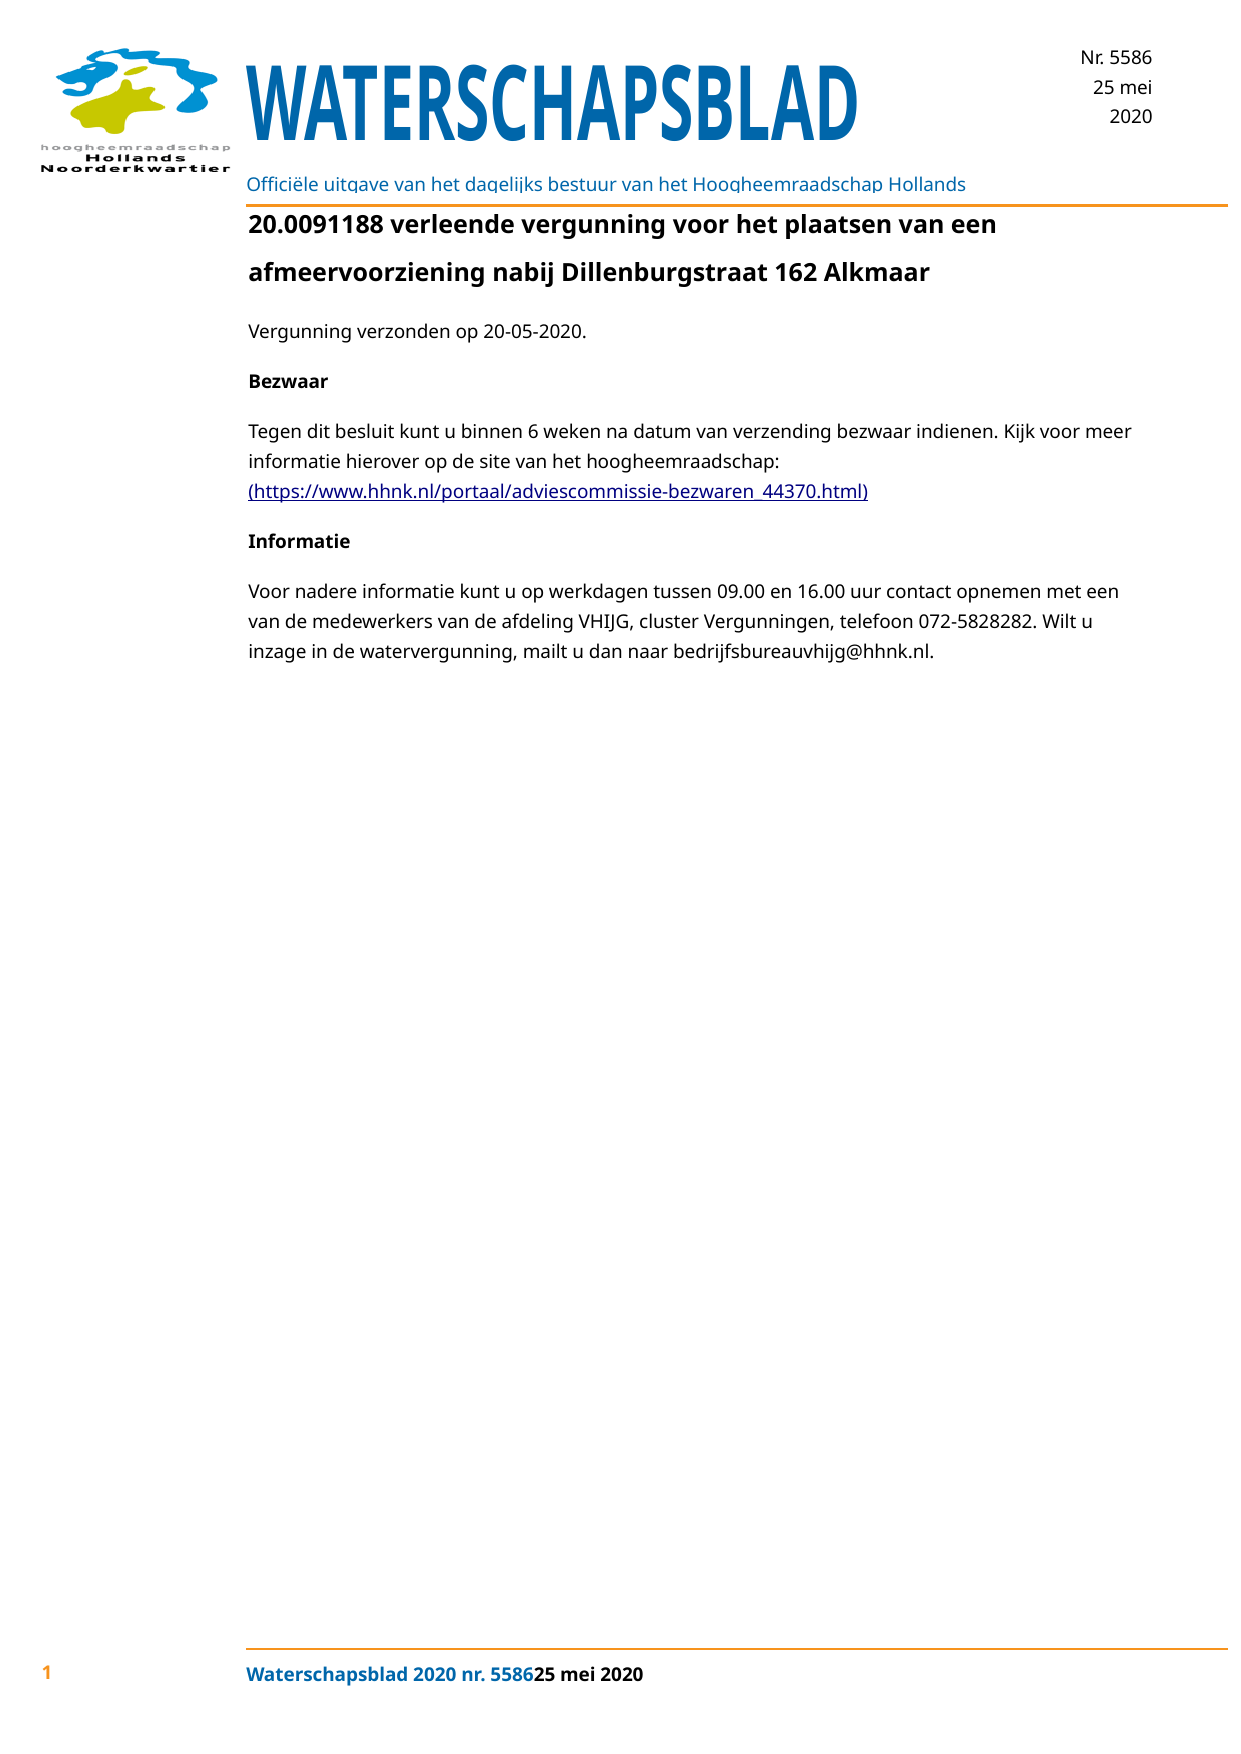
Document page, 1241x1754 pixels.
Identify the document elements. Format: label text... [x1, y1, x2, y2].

text Vergunning verzonden op 20-05-2020. [248, 318, 1152, 344]
text Bezwaar [248, 368, 1152, 394]
text Voor nadere informatie kunt u op werkdagen tussen 09.00 en 16.00 uur contact opnemen met een van de medewerkers van de afdeling VHIJG, cluster Vergunningen, telefoon 072-5828282. Wilt u inzage in de watervergunning, mailt u dan naar bedrijfsbureauvhijg@hhnk.nl. [248, 579, 1152, 664]
text Informatie [248, 528, 1152, 554]
text 20.0091188 verleende vergunning voor het plaatsen van een afmeervoorziening nabij Dillenburgstraat 162 Alkmaar [248, 207, 1152, 288]
text Tegen dit besluit kunt u binnen 6 weken na datum van verzending bezwaar indienen. Kijk voor meer informatie hierover op de site van het hoogheemraadschap: (https://www.hhnk.nl/portaal/adviescommissie-bezwaren_44370.html) [248, 419, 1152, 504]
picture [41, 47, 231, 172]
